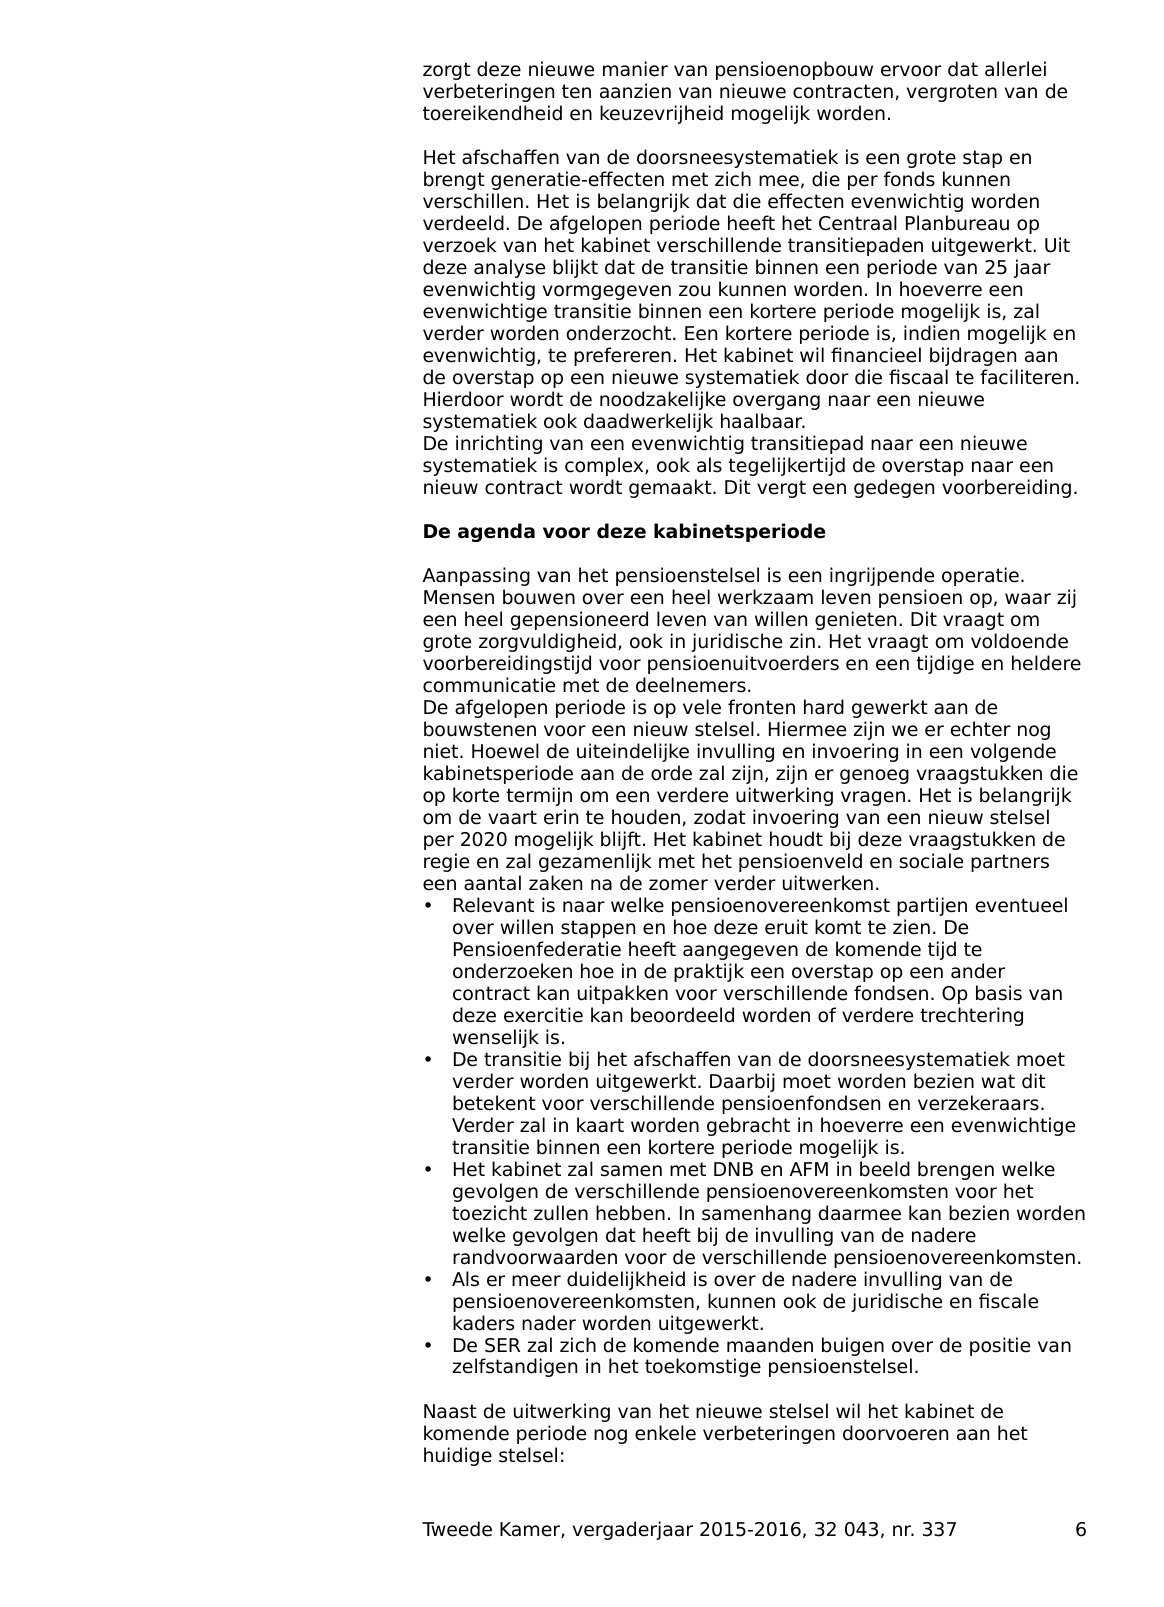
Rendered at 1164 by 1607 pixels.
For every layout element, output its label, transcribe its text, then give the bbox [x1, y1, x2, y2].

text zorgt deze nieuwe manier van pensioenopbouw ervoor dat allerlei verbeteringen ten aanzien van nieuwe contracten, vergroten van de toereikendheid en keuzevrijheid mogelijk worden. [422, 59, 1087, 125]
text Aanpassing van het pensioenstelsel is een ingrijpende operatie. Mensen bouwen over een heel werkzaam leven pensioen op, waar zij een heel gepensioneerd leven van willen genieten. Dit vraagt om grote zorgvuldigheid, ook in juridische zin. Het vraagt om voldoende voorbereidingstijd voor pensioenuitvoerders en een tijdige en heldere communicatie met de deelnemers. [422, 565, 1087, 697]
text De afgelopen periode is op vele fronten hard gewerkt aan de bouwstenen voor een nieuw stelsel. Hiermee zijn we er echter nog niet. Hoewel de uiteindelijke invulling en invoering in een volgende kabinetsperiode aan de orde zal zijn, zijn er genoeg vraagstukken die op korte termijn om een verdere uitwerking vragen. Het is belangrijk om de vaart erin te houden, zodat invoering van een nieuw stelsel per 2020 mogelijk blijft. Het kabinet houdt bij deze vraagstukken de regie en zal gezamenlijk met het pensioenveld en sociale partners een aantal zaken na de zomer verder uitwerken. [422, 697, 1087, 895]
subtitle De agenda voor deze kabinetsperiode [422, 521, 1087, 543]
text • Het kabinet zal samen met DNB en AFM in beeld brengen welke gevolgen de verschillende pensioenovereenkomsten voor het toezicht zullen hebben. In samenhang daarmee kan bezien worden welke gevolgen dat heeft bij de invulling van de nadere randvoorwaarden voor de verschillende pensioenovereenkomsten. [422, 1159, 1087, 1268]
text • De SER zal zich de komende maanden buigen over de positie van zelfstandigen in het toekomstige pensioenstelsel. [422, 1334, 1087, 1378]
text • De transitie bij het afschaffen van de doorsneesystematiek moet verder worden uitgewerkt. Daarbij moet worden bezien wat dit betekent voor verschillende pensioenfondsen en verzekeraars. Verder zal in kaart worden gebracht in hoeverre een evenwichtige transitie binnen een kortere periode mogelijk is. [422, 1049, 1087, 1159]
text Het afschaffen van de doorsneesystematiek is een grote stap en brengt generatie-effecten met zich mee, die per fonds kunnen verschillen. Het is belangrijk dat die effecten evenwichtig worden verdeeld. De afgelopen periode heeft het Centraal Planbureau op verzoek van het kabinet verschillende transitiepaden uitgewerkt. Uit deze analyse blijkt dat de transitie binnen een periode van 25 jaar evenwichtig vormgegeven zou kunnen worden. In hoeverre een evenwichtige transitie binnen een kortere periode mogelijk is, zal verder worden onderzocht. Een kortere periode is, indien mogelijk en evenwichtig, te prefereren. Het kabinet wil financieel bijdragen aan de overstap op een nieuwe systematiek door die fiscaal te faciliteren. Hierdoor wordt de noodzakelijke overgang naar een nieuwe systematiek ook daadwerkelijk haalbaar. [422, 147, 1087, 433]
text • Relevant is naar welke pensioenovereenkomst partijen eventueel over willen stappen en hoe deze eruit komt te zien. De Pensioenfederatie heeft aangegeven de komende tijd te onderzoeken hoe in de praktijk een overstap op een ander contract kan uitpakken voor verschillende fondsen. Op basis van deze exercitie kan beoordeeld worden of verdere trechtering wenselijk is. [422, 895, 1087, 1049]
text Naast de uitwerking van het nieuwe stelsel wil het kabinet de komende periode nog enkele verbeteringen doorvoeren aan het huidige stelsel: [422, 1401, 1087, 1467]
text De inrichting van een evenwichtig transitiepad naar een nieuwe systematiek is complex, ook als tegelijkertijd de overstap naar een nieuw contract wordt gemaakt. Dit vergt een gedegen voorbereiding. [422, 433, 1087, 499]
text • Als er meer duidelijkheid is over de nadere invulling van de pensioenovereenkomsten, kunnen ook de juridische en fiscale kaders nader worden uitgewerkt. [422, 1268, 1087, 1334]
